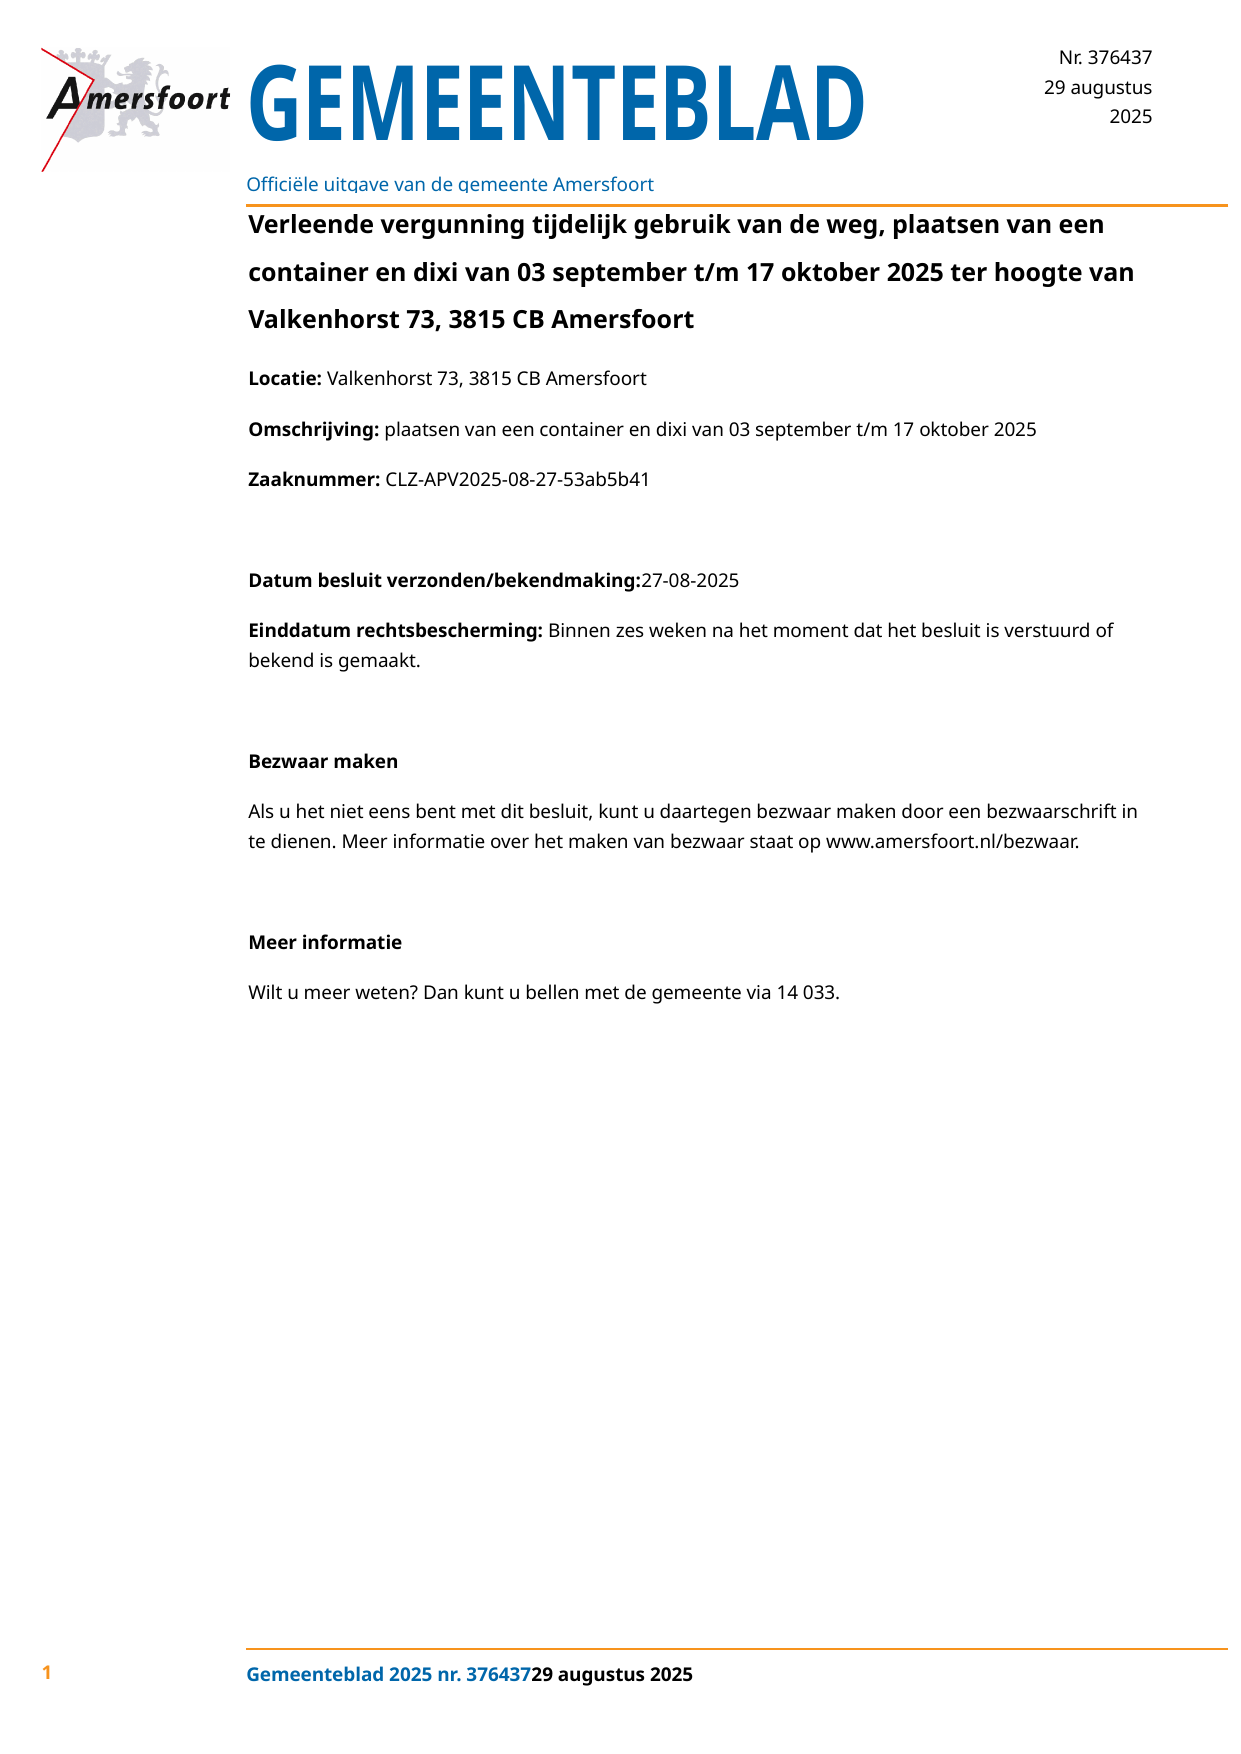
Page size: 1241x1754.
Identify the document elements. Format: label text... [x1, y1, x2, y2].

text Als u het niet eens bent met dit besluit, kunt u daartegen bezwaar maken door een bezwaarschrift in te dienen. Meer informatie over het maken van bezwaar staat op www.amersfoort.nl/bezwaar. [248, 798, 1152, 854]
text Zaaknummer: CLZ-APV2025-08-27-53ab5b41 [248, 466, 1152, 492]
picture [41, 47, 231, 172]
text Verleende vergunning tijdelijk gebruik van de weg, plaatsen van een container en dixi van 03 september t/m 17 oktober 2025 ter hoogte van Valkenhorst 73, 3815 CB Amersfoort [248, 207, 1152, 336]
text Einddatum rechtsbescherming: Binnen zes weken na het moment dat het besluit is verstuurd of bekend is gemaakt. [248, 618, 1152, 673]
text Datum besluit verzonden/bekendmaking:27-08-2025 [248, 567, 1152, 593]
text Wilt u meer weten? Dan kunt u bellen met de gemeente via 14 033. [248, 979, 1152, 1005]
text Omschrijving: plaatsen van een container en dixi van 03 september t/m 17 oktober 2025 [248, 416, 1152, 442]
text Meer informatie [248, 929, 1152, 954]
text Locatie: Valkenhorst 73, 3815 CB Amersfoort [248, 366, 1152, 391]
text Bezwaar maken [248, 748, 1152, 774]
